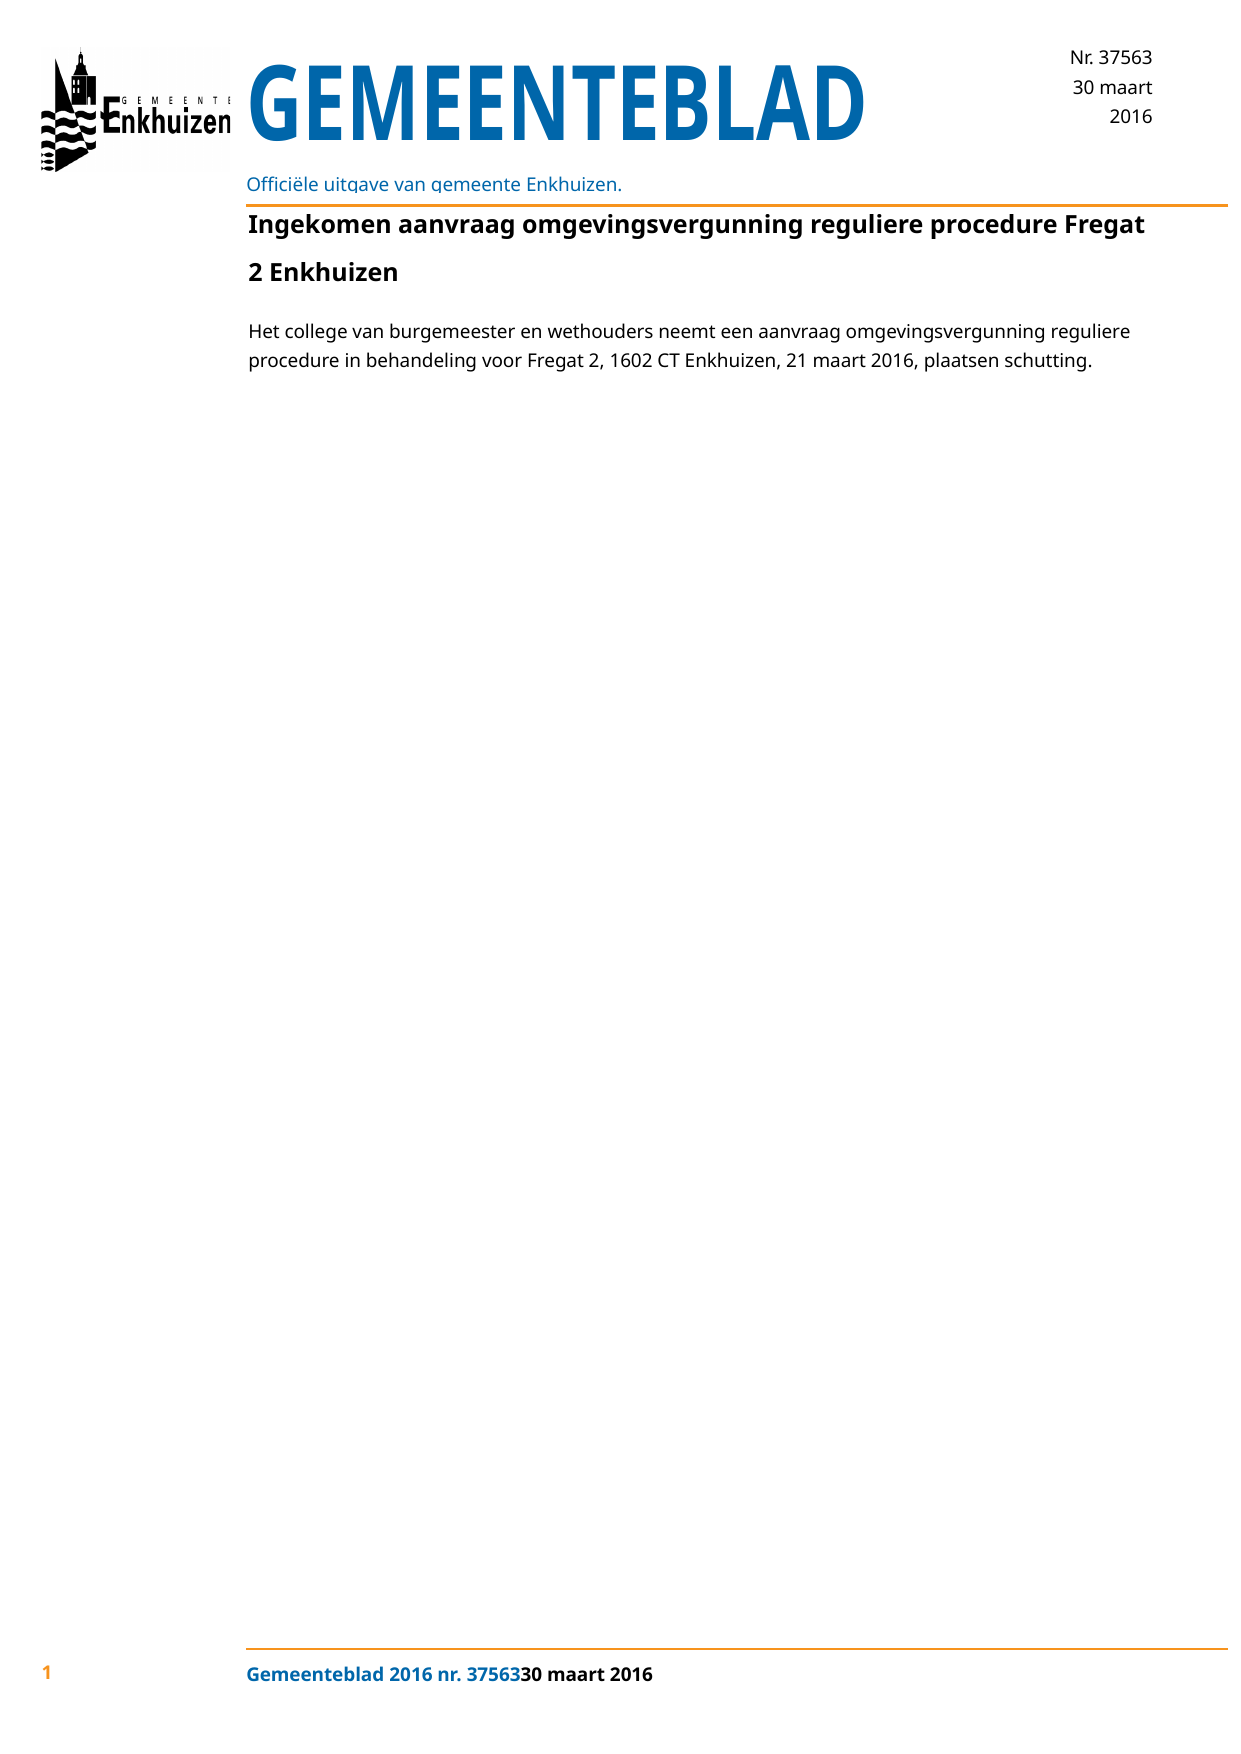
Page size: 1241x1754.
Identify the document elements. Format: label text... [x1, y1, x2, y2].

text Ingekomen aanvraag omgevingsvergunning reguliere procedure Fregat 2 Enkhuizen [248, 207, 1152, 288]
picture [41, 47, 231, 172]
text Het college van burgemeester en wethouders neemt een aanvraag omgevingsvergunning reguliere procedure in behandeling voor Fregat 2, 1602 CT Enkhuizen, 21 maart 2016, plaatsen schutting. [248, 318, 1152, 373]
